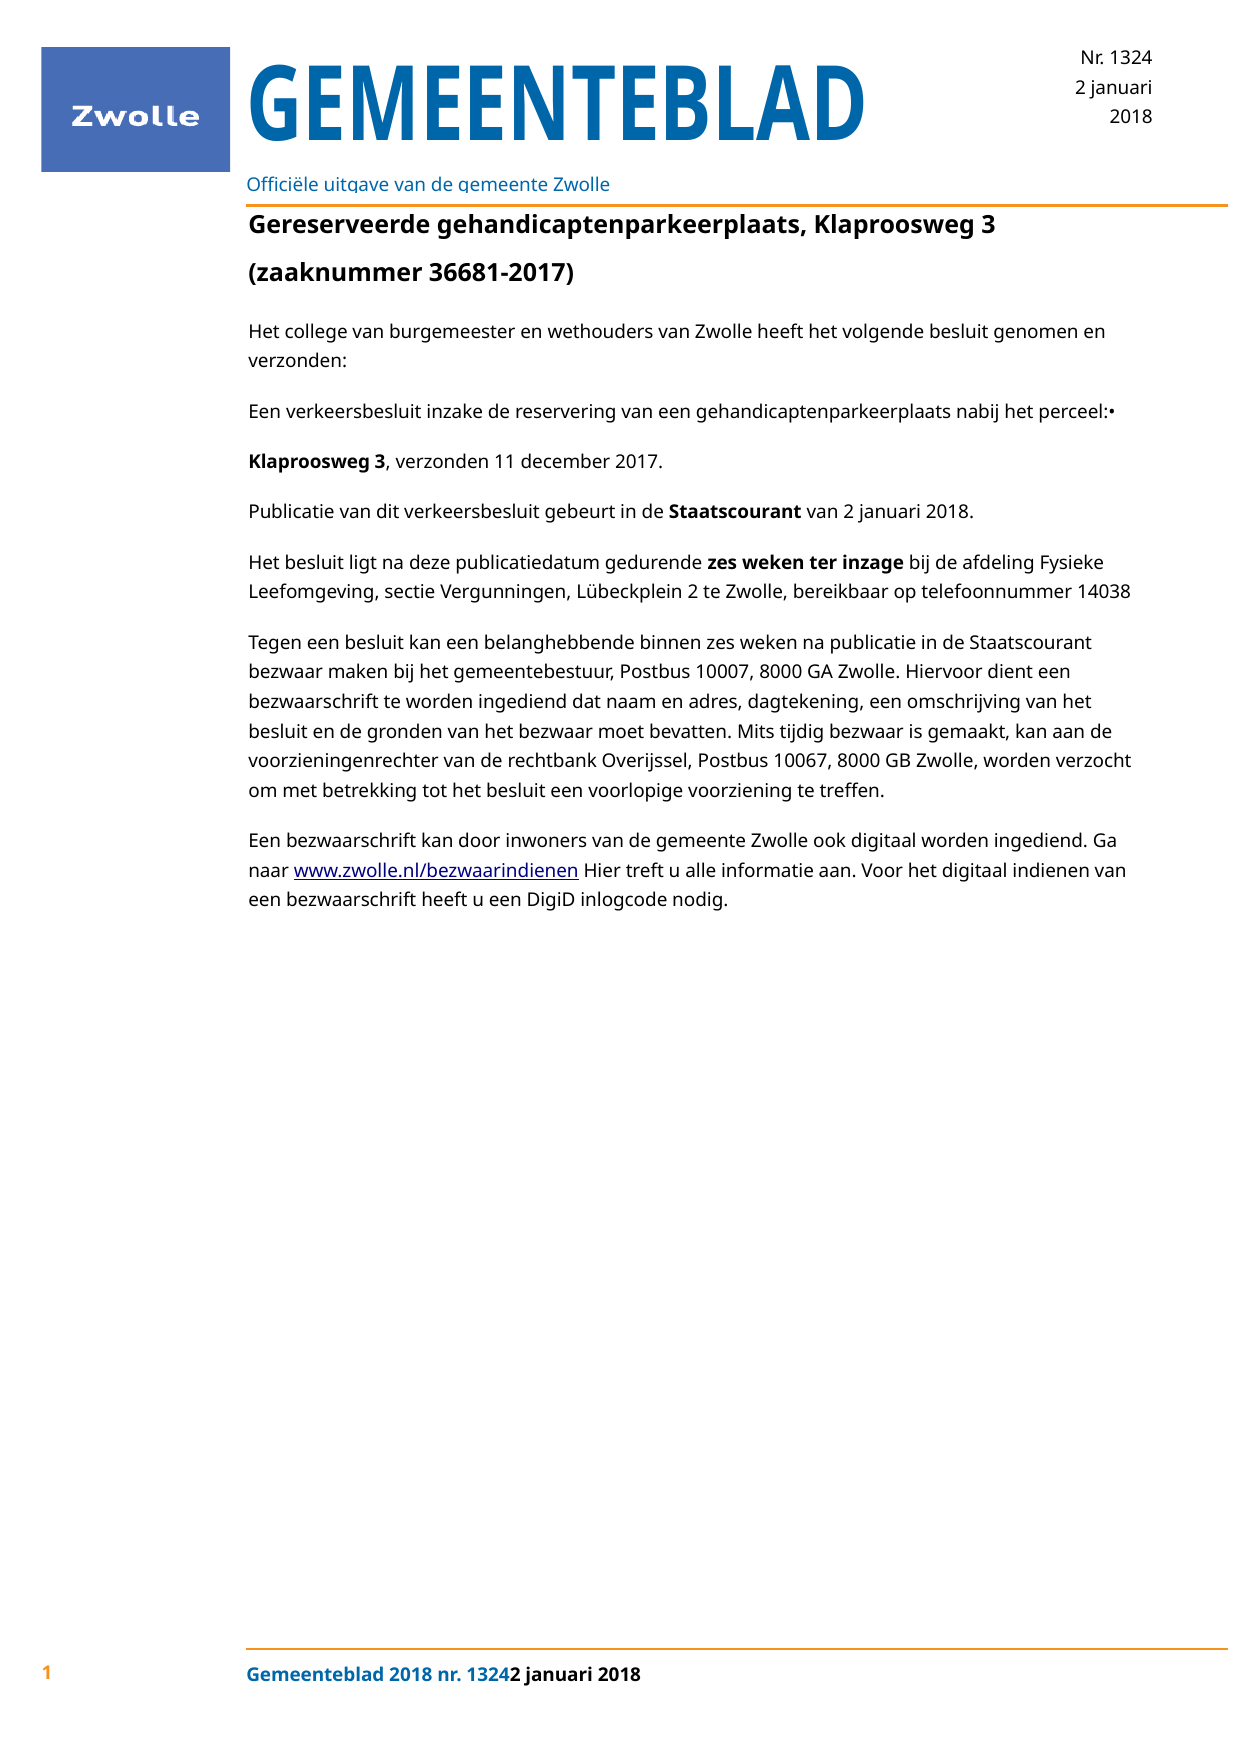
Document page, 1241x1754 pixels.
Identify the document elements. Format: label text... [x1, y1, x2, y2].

picture [41, 47, 231, 172]
text Het besluit ligt na deze publicatiedatum gedurende zes weken ter inzage bij de afdeling Fysieke Leefomgeving, sectie Vergunningen, Lübeckplein 2 te Zwolle, bereikbaar op telefoonnummer 14038 [248, 549, 1152, 604]
text Klaproosweg 3, verzonden 11 december 2017. [248, 448, 1152, 474]
text Een bezwaarschrift kan door inwoners van de gemeente Zwolle ook digitaal worden ingediend. Ga naar www.zwolle.nl/bezwaarindienen Hier treft u alle informatie aan. Voor het digitaal indienen van een bezwaarschrift heeft u een DigiD inlogcode nodig. [248, 827, 1152, 912]
text Het college van burgemeester en wethouders van Zwolle heeft het volgende besluit genomen en verzonden: [248, 318, 1152, 373]
text Tegen een besluit kan een belanghebbende binnen zes weken na publicatie in de Staatscourant bezwaar maken bij het gemeentebestuur, Postbus 10007, 8000 GA Zwolle. Hiervoor dient een bezwaarschrift te worden ingediend dat naam en adres, dagtekening, een omschrijving van het besluit en de gronden van het bezwaar moet bevatten. Mits tijdig bezwaar is gemaakt, kan aan de voorzieningenrechter van de rechtbank Overijssel, Postbus 10067, 8000 GB Zwolle, worden verzocht om met betrekking tot het besluit een voorlopige voorziening te treffen. [248, 629, 1152, 803]
text Gereserveerde gehandicaptenparkeerplaats, Klaproosweg 3 (zaaknummer 36681-2017) [248, 207, 1152, 288]
text Een verkeersbesluit inzake de reservering van een gehandicaptenparkeerplaats nabij het perceel:• [248, 398, 1152, 424]
text Publicatie van dit verkeersbesluit gebeurt in de Staatscourant van 2 januari 2018. [248, 499, 1152, 524]
